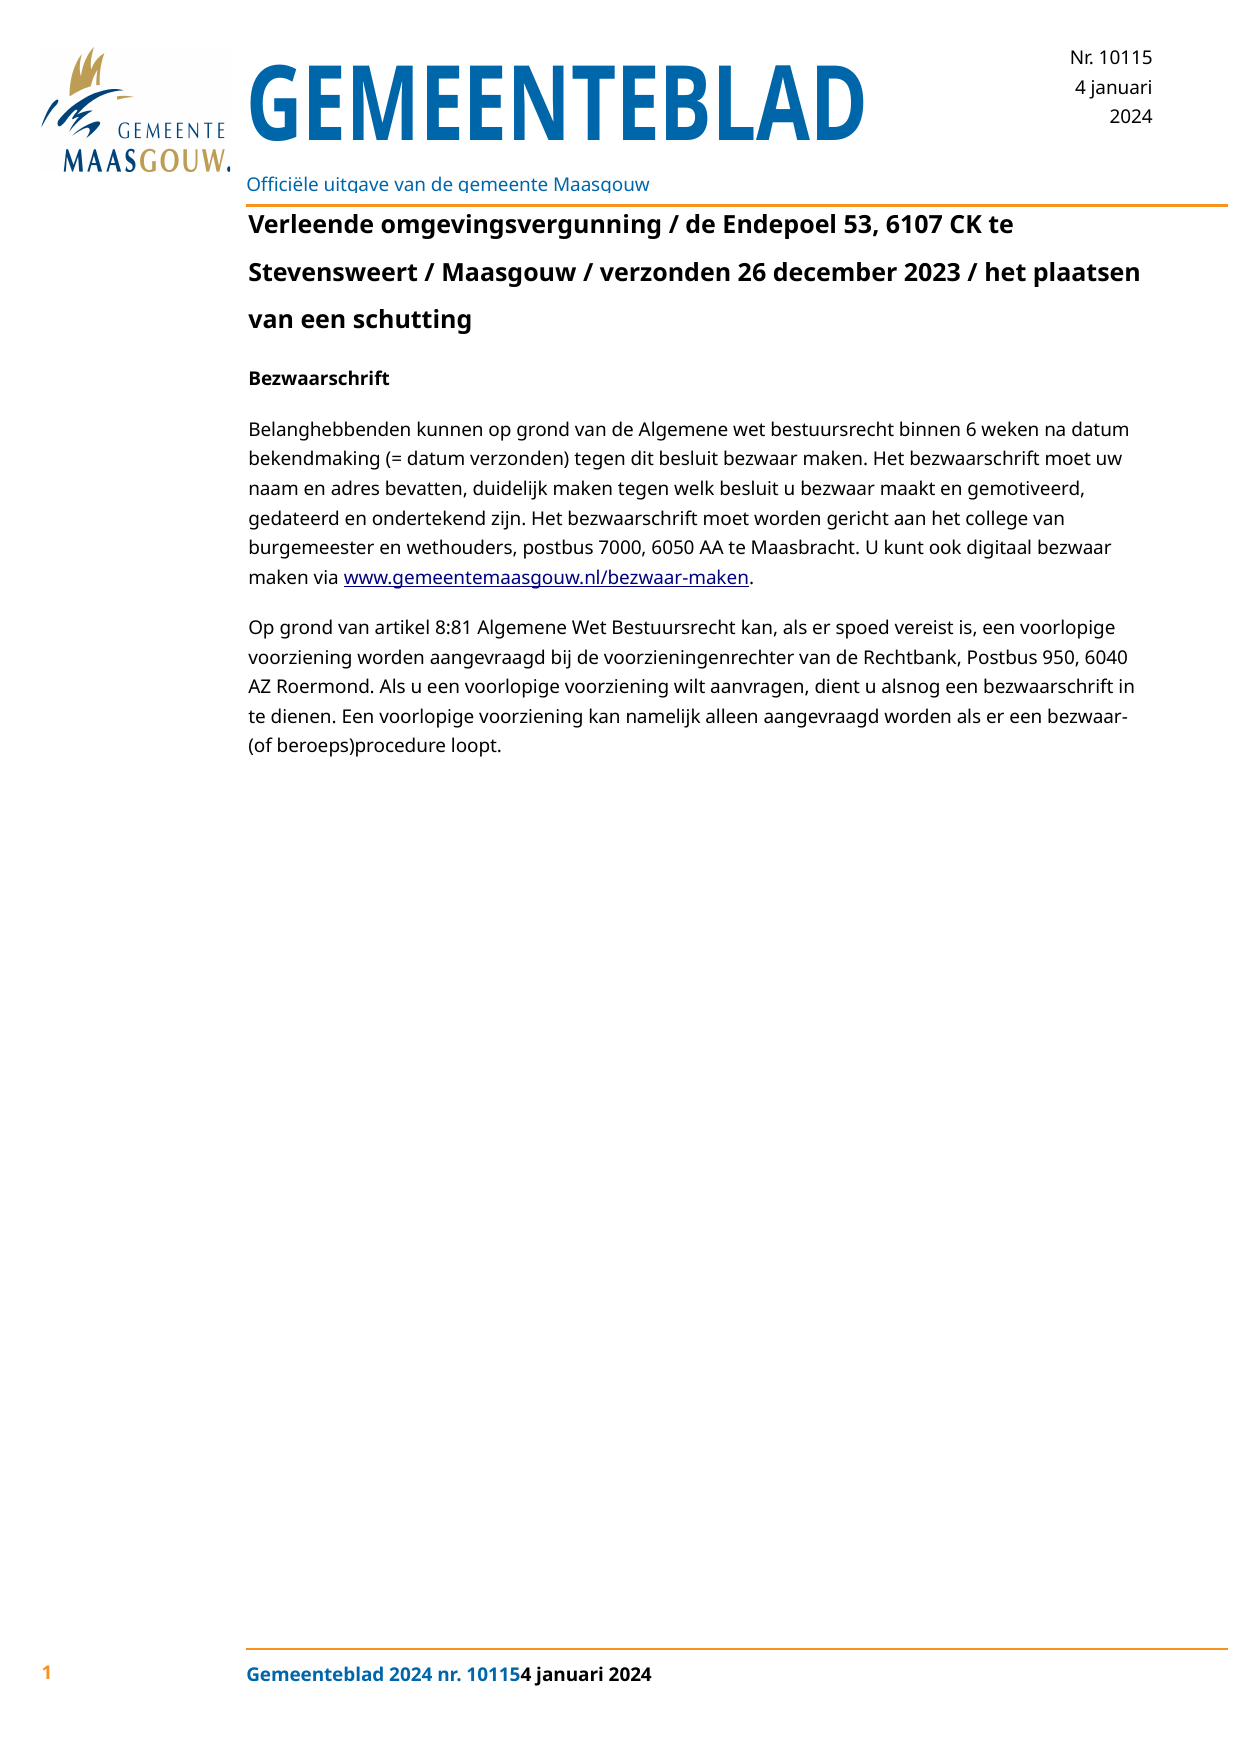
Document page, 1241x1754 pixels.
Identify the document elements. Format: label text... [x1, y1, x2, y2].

text Bezwaarschrift [248, 366, 1152, 391]
text Op grond van artikel 8:81 Algemene Wet Bestuursrecht kan, als er spoed vereist is, een voorlopige voorziening worden aangevraagd bij de voorzieningenrechter van de Rechtbank, Postbus 950, 6040 AZ Roermond. Als u een voorlopige voorziening wilt aanvragen, dient u alsnog een bezwaarschrift in te dienen. Een voorlopige voorziening kan namelijk alleen aangevraagd worden als er een bezwaar- (of beroeps)procedure loopt. [248, 614, 1152, 758]
text Verleende omgevingsvergunning / de Endepoel 53, 6107 CK te Stevensweert / Maasgouw / verzonden 26 december 2023 / het plaatsen van een schutting [248, 207, 1152, 336]
picture [41, 47, 231, 172]
text Belanghebbenden kunnen op grond van de Algemene wet bestuursrecht binnen 6 weken na datum bekendmaking (= datum verzonden) tegen dit besluit bezwaar maken. Het bezwaarschrift moet uw naam en adres bevatten, duidelijk maken tegen welk besluit u bezwaar maakt en gemotiveerd, gedateerd en ondertekend zijn. Het bezwaarschrift moet worden gericht aan het college van burgemeester en wethouders, postbus 7000, 6050 AA te Maasbracht. U kunt ook digitaal bezwaar maken via www.gemeentemaasgouw.nl/bezwaar-maken. [248, 416, 1152, 589]
